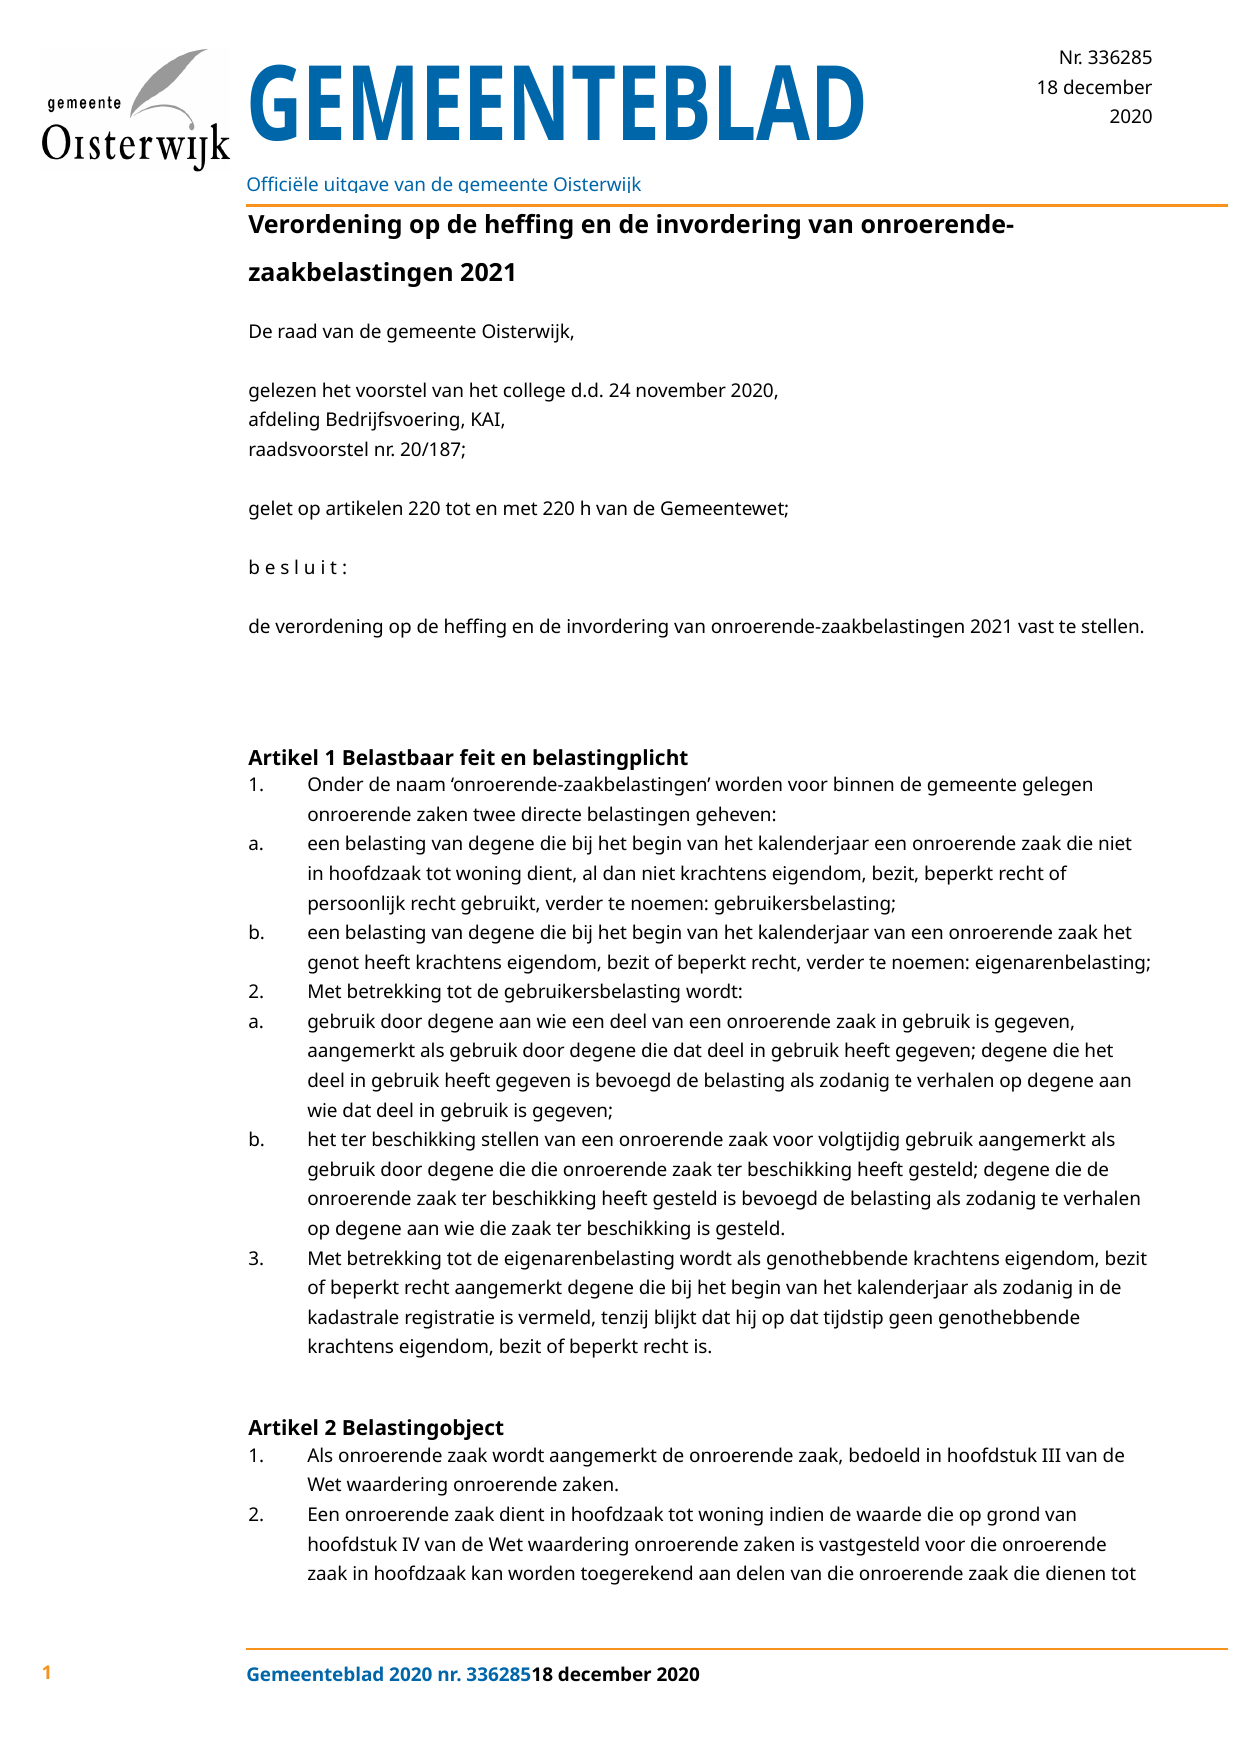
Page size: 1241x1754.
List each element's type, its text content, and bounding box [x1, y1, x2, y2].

text gelezen het voorstel van het college d.d. 24 november 2020, [248, 377, 1152, 403]
text Artikel 2 Belastingobject [248, 1413, 1152, 1442]
text De raad van de gemeente Oisterwijk, [248, 318, 1152, 344]
list het ter beschikking stellen van een onroerende zaak voor volgtijdig gebruik aangemerkt als gebruik door degene die die onroerende zaak ter beschikking heeft gesteld; degene die de onroerende zaak ter beschikking heeft gesteld is bevoegd de belasting als zodanig te verhalen op degene aan wie die zaak ter beschikking is gesteld. [248, 1126, 1152, 1241]
text b e s l u i t : [248, 554, 1152, 580]
list gebruik door degene aan wie een deel van een onroerende zaak in gebruik is gegeven, aangemerkt als gebruik door degene die dat deel in gebruik heeft gegeven; degene die het deel in gebruik heeft gegeven is bevoegd de belasting als zodanig te verhalen op degene aan wie dat deel in gebruik is gegeven; [248, 1008, 1152, 1123]
list een belasting van degene die bij het begin van het kalenderjaar van een onroerende zaak het genot heeft krachtens eigendom, bezit of beperkt recht, verder te noemen: eigenarenbelasting; [248, 919, 1152, 975]
text de verordening op de heffing en de invordering van onroerende-zaakbelastingen 2021 vast te stellen. [248, 614, 1152, 639]
list Met betrekking tot de gebruikersbelasting wordt: [248, 978, 1152, 1004]
text Artikel 1 Belastbaar feit en belastingplicht [248, 743, 1152, 771]
text afdeling Bedrijfsvoering, KAI, [248, 407, 1152, 432]
list een belasting van degene die bij het begin van het kalenderjaar een onroerende zaak die niet in hoofdzaak tot woning dient, al dan niet krachtens eigendom, bezit, beperkt recht of persoonlijk recht gebruikt, verder te noemen: gebruikersbelasting; [248, 831, 1152, 916]
picture [41, 47, 231, 172]
text Verordening op de heffing en de invordering van onroerende-zaakbelastingen 2021 [248, 207, 1152, 288]
text raadsvoorstel nr. 20/187; [248, 436, 1152, 462]
list Als onroerende zaak wordt aangemerkt de onroerende zaak, bedoeld in hoofdstuk III van de Wet waardering onroerende zaken. [248, 1442, 1152, 1497]
list Met betrekking tot de eigenarenbelasting wordt als genothebbende krachtens eigendom, bezit of beperkt recht aangemerkt degene die bij het begin van het kalenderjaar als zodanig in de kadastrale registratie is vermeld, tenzij blijkt dat hij op dat tijdstip geen genothebbende krachtens eigendom, bezit of beperkt recht is. [248, 1245, 1152, 1359]
list Onder de naam ‘onroerende-zaakbelastingen’ worden voor binnen de gemeente gelegen onroerende zaken twee directe belastingen geheven: [248, 771, 1152, 827]
list Een onroerende zaak dient in hoofdzaak tot woning indien de waarde die op grond van hoofdstuk IV van de Wet waardering onroerende zaken is vastgesteld voor die onroerende zaak in hoofdzaak kan worden toegerekend aan delen van die onroerende zaak die dienen tot [248, 1501, 1152, 1586]
text gelet op artikelen 220 tot en met 220 h van de Gemeentewet; [248, 495, 1152, 521]
